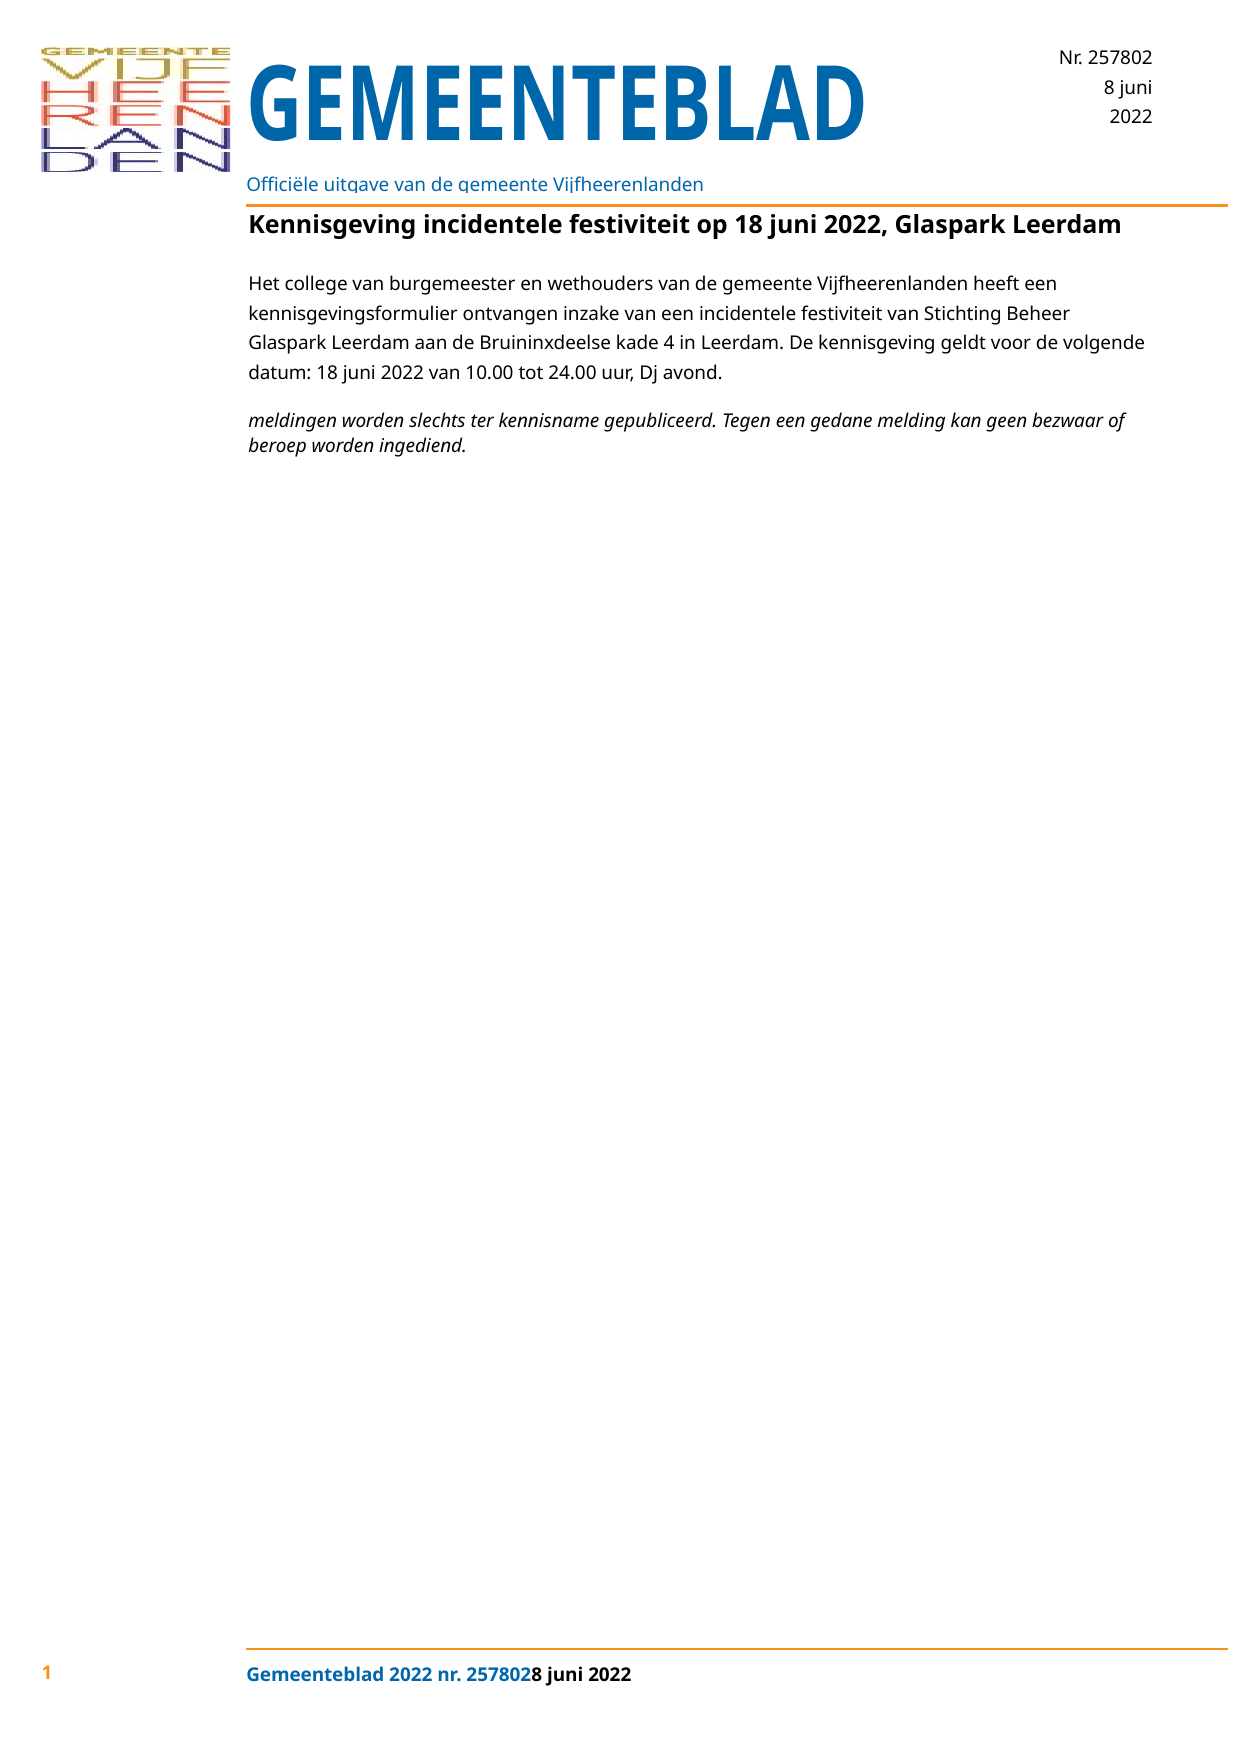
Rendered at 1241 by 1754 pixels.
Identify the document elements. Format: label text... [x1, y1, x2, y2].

text Kennisgeving incidentele festiviteit op 18 juni 2022, Glaspark Leerdam [248, 207, 1152, 241]
text Het college van burgemeester en wethouders van de gemeente Vijfheerenlanden heeft een kennisgevingsformulier ontvangen inzake van een incidentele festiviteit van Stichting Beheer Glaspark Leerdam aan de Bruininxdeelse kade 4 in Leerdam. De kennisgeving geldt voor de volgende datum: 18 juni 2022 van 10.00 tot 24.00 uur, Dj avond. [248, 270, 1152, 385]
text meldingen worden slechts ter kennisname gepubliceerd. Tegen een gedane melding kan geen bezwaar of beroep worden ingediend. [248, 407, 1152, 458]
picture [41, 47, 231, 172]
